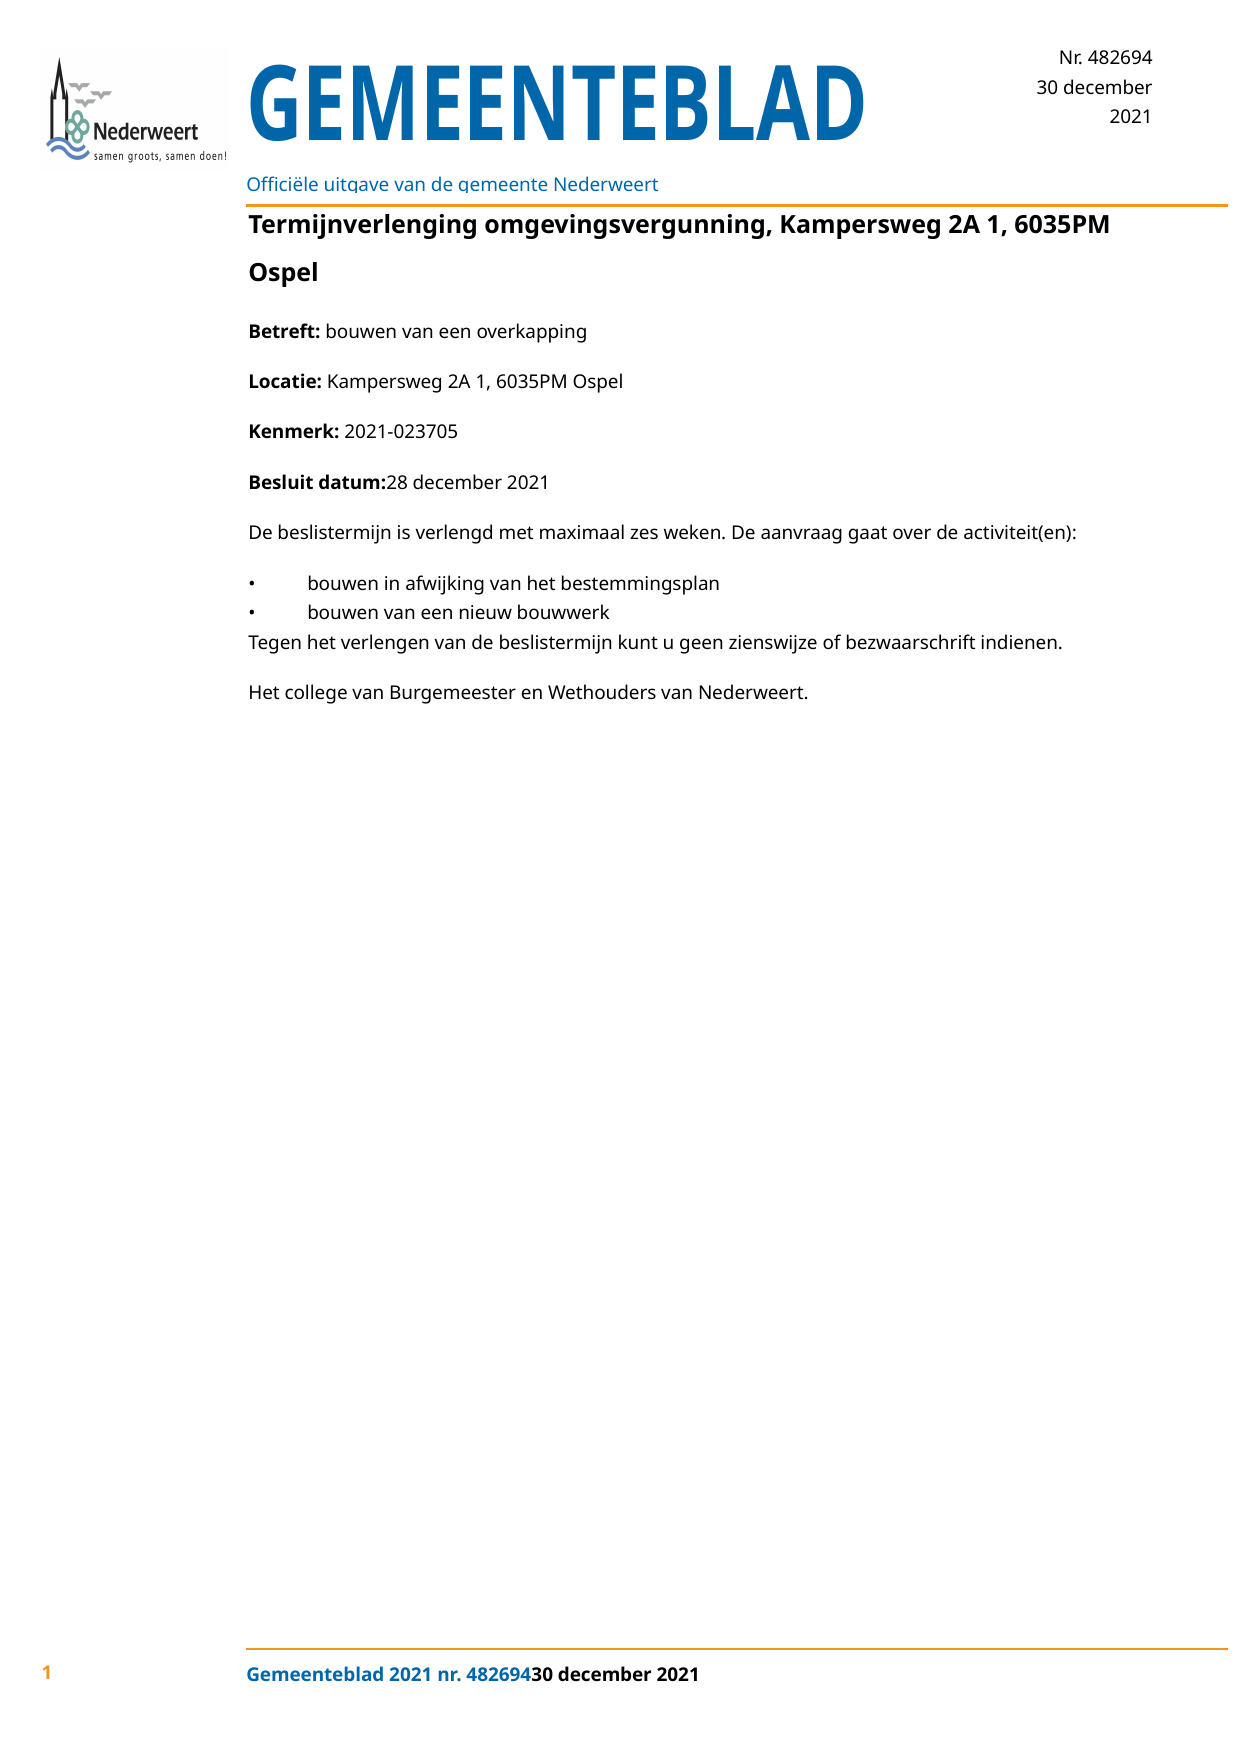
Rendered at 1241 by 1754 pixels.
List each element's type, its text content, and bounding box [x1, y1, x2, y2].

list bouwen in afwijking van het bestemmingsplan [248, 570, 1152, 596]
picture [41, 47, 231, 172]
text Tegen het verlengen van de beslistermijn kunt u geen zienswijze of bezwaarschrift indienen. [248, 629, 1152, 655]
text Kenmerk: 2021-023705 [248, 419, 1152, 444]
text Besluit datum:28 december 2021 [248, 469, 1152, 495]
text De beslistermijn is verlengd met maximaal zes weken. De aanvraag gaat over de activiteit(en): [248, 519, 1152, 545]
text Locatie: Kampersweg 2A 1, 6035PM Ospel [248, 368, 1152, 394]
text Het college van Burgemeester en Wethouders van Nederweert. [248, 679, 1152, 705]
text Termijnverlenging omgevingsvergunning, Kampersweg 2A 1, 6035PM Ospel [248, 207, 1152, 288]
list bouwen van een nieuw bouwwerk [248, 599, 1152, 625]
text Betreft: bouwen van een overkapping [248, 318, 1152, 344]
